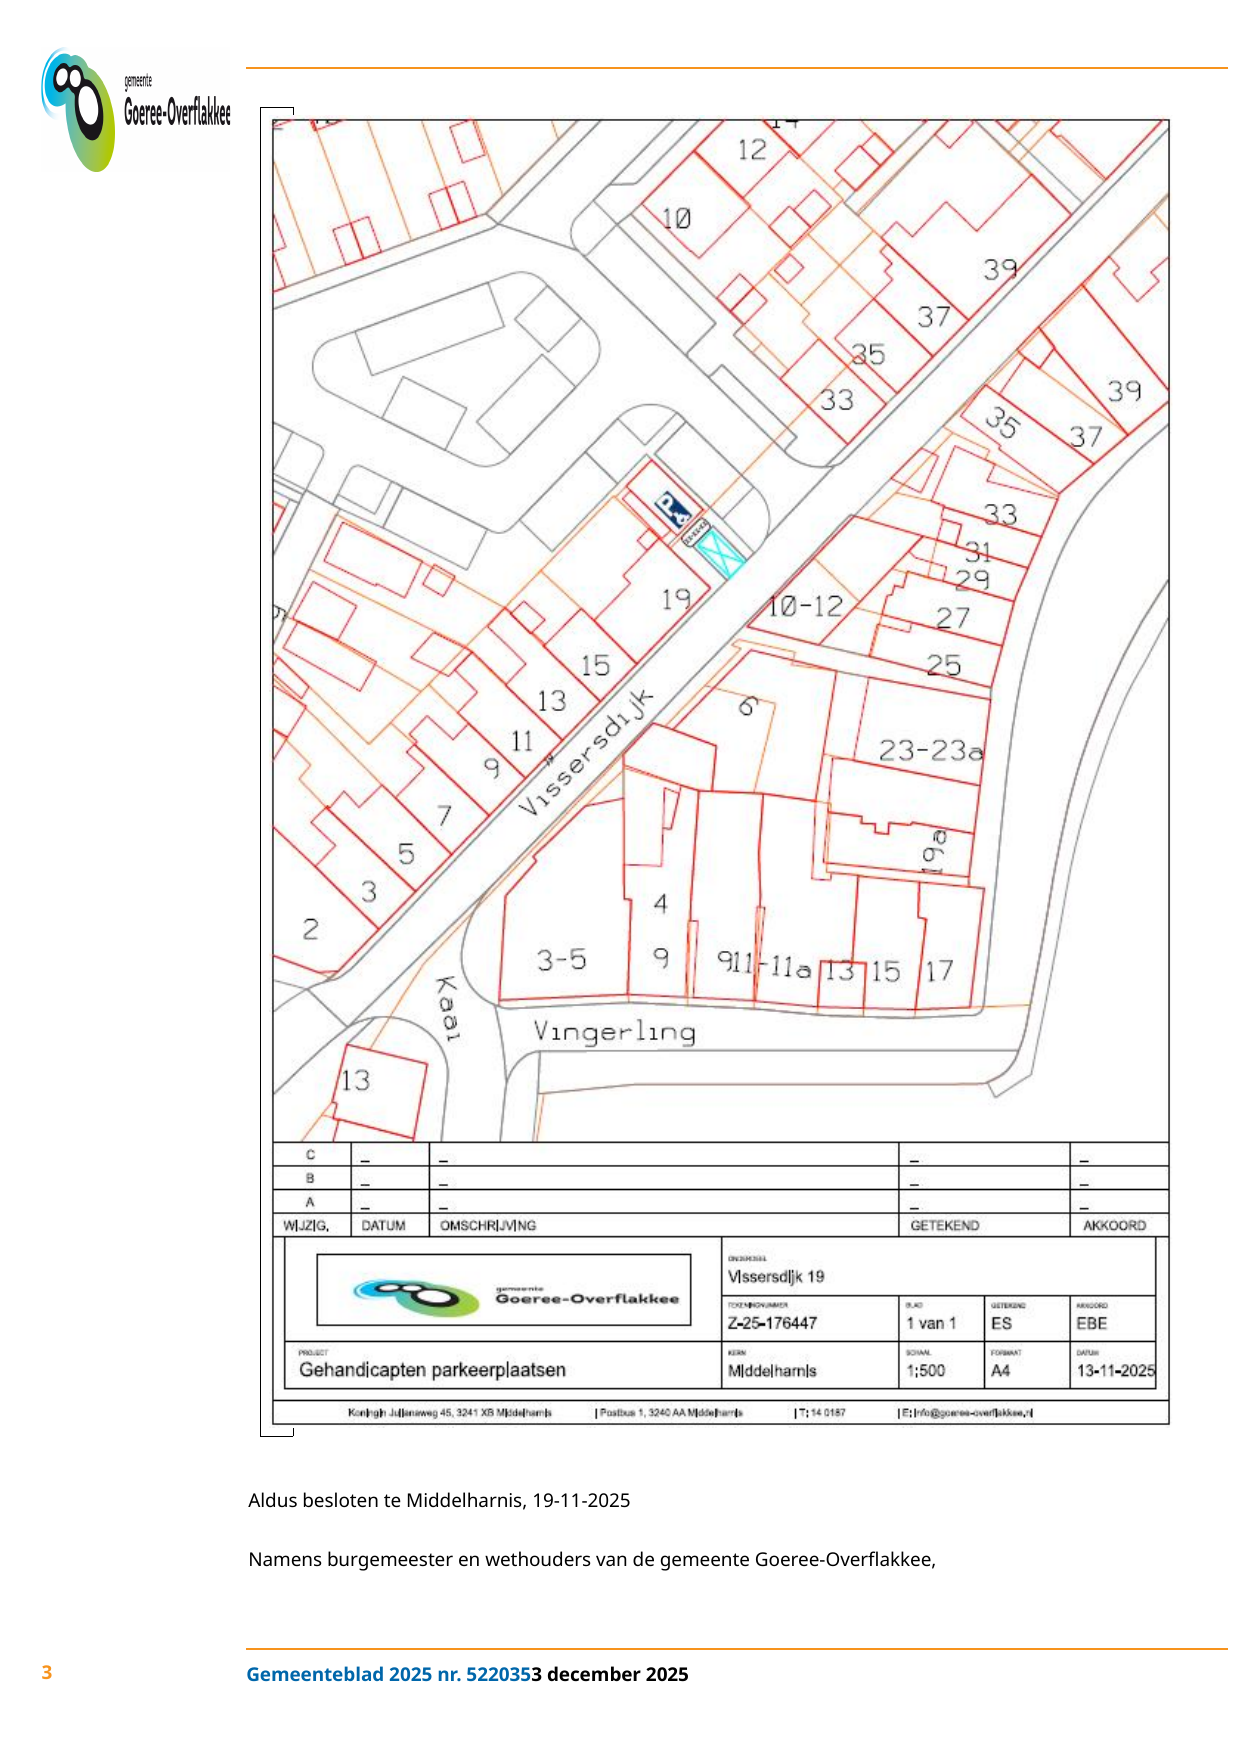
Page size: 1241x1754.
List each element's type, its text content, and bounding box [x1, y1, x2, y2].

text Aldus besloten te Middelharnis, 19-11-2025 [248, 1487, 1152, 1513]
picture [268, 115, 1173, 1428]
picture [41, 47, 231, 172]
text Namens burgemeester en wethouders van de gemeente Goeree-Overflakkee, [248, 1546, 1152, 1572]
